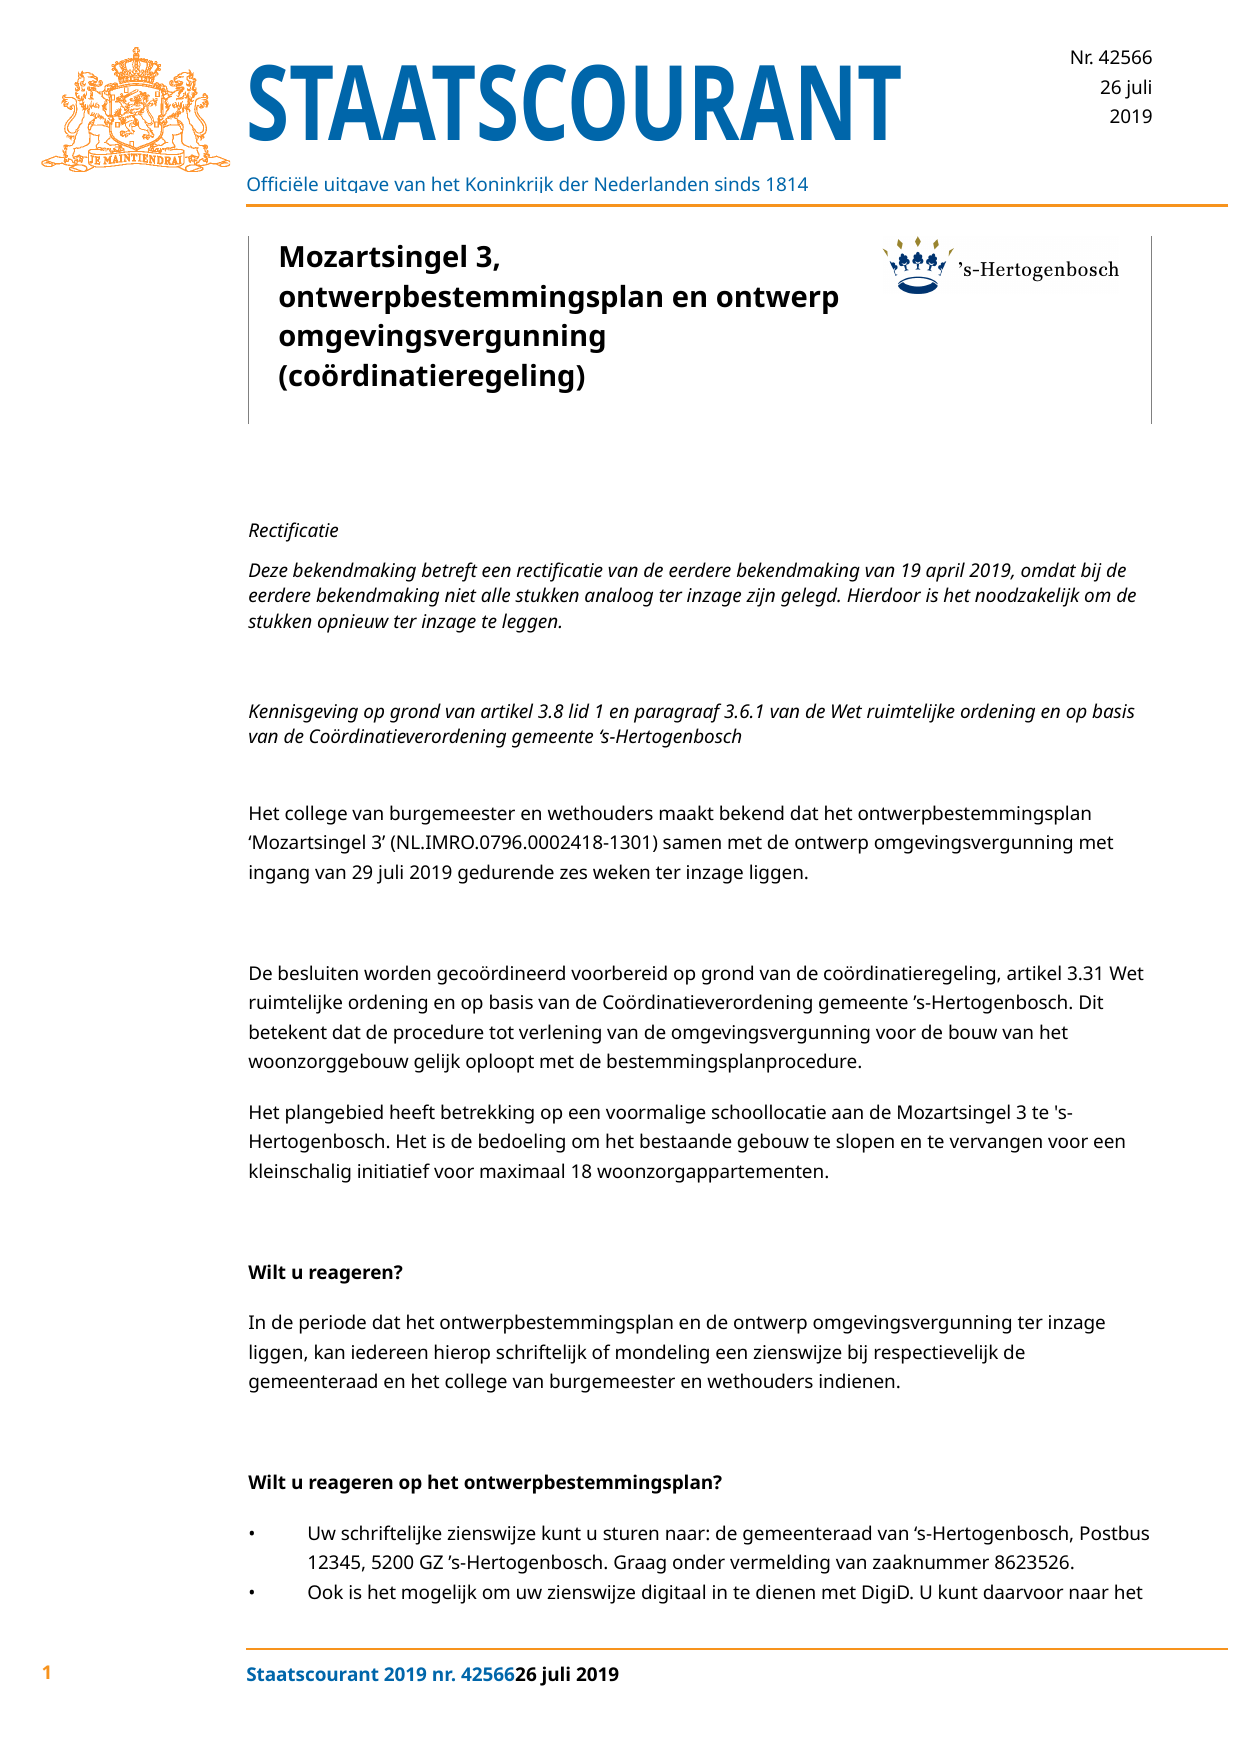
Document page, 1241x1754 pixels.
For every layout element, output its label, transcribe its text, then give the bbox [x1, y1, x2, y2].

list Uw schriftelijke zienswijze kunt u sturen naar: de gemeenteraad van ‘s-Hertogenbosch, Postbus 12345, 5200 GZ ’s-Hertogenbosch. Graag onder vermelding van zaaknummer 8623526. [248, 1520, 1152, 1575]
picture [882, 236, 1119, 294]
text Wilt u reageren op het ontwerpbestemmingsplan? [248, 1469, 1152, 1495]
text De besluiten worden gecoördineerd voorbereid op grond van de coördinatieregeling, artikel 3.31 Wet ruimtelijke ordening en op basis van de Coördinatieverordening gemeente ’s-Hertogenbosch. Dit betekent dat de procedure tot verlening van de omgevingsvergunning voor de bouw van het woonzorggebouw gelijk oploopt met de bestemmingsplanprocedure. [248, 960, 1152, 1074]
table_header [850, 294, 1151, 424]
list Ook is het mogelijk om uw zienswijze digitaal in te dienen met DigiD. U kunt daarvoor naar het [248, 1579, 1152, 1605]
text In de periode dat het ontwerpbestemmingsplan en de ontwerp omgevingsvergunning ter inzage liggen, kan iedereen hierop schriftelijk of mondeling een zienswijze bij respectievelijk de gemeenteraad en het college van burgemeester en wethouders indienen. [248, 1309, 1152, 1394]
table_header [1119, 236, 1151, 293]
picture [41, 47, 231, 172]
table_header Mozartsingel 3, ontwerpbestemmingsplan en ontwerp omgevingsvergunning (coördinatieregeling) [249, 236, 850, 424]
text Wilt u reageren? [248, 1259, 1152, 1285]
table_header [850, 236, 882, 293]
text Het plangebied heeft betrekking op een voormalige schoollocatie aan de Mozartsingel 3 te 's-Hertogenbosch. Het is de bedoeling om het bestaande gebouw te slopen en te vervangen voor een kleinschalig initiatief voor maximaal 18 woonzorgappartementen. [248, 1099, 1152, 1184]
text Kennisgeving op grond van artikel 3.8 lid 1 en paragraaf 3.6.1 van de Wet ruimtelijke ordening en op basis van de Coördinatieverordening gemeente ‘s-Hertogenbosch [248, 698, 1152, 749]
text Rectificatie [248, 518, 1152, 543]
text Deze bekendmaking betreft een rectificatie van de eerdere bekendmaking van 19 april 2019, omdat bij de eerdere bekendmaking niet alle stukken analoog ter inzage zijn gelegd. Hierdoor is het noodzakelijk om de stukken opnieuw ter inzage te leggen. [248, 557, 1152, 634]
text Het college van burgemeester en wethouders maakt bekend dat het ontwerpbestemmingsplan ‘Mozartsingel 3’ (NL.IMRO.0796.0002418-1301) samen met de ontwerp omgevingsvergunning met ingang van 29 juli 2019 gedurende zes weken ter inzage liggen. [248, 800, 1152, 885]
